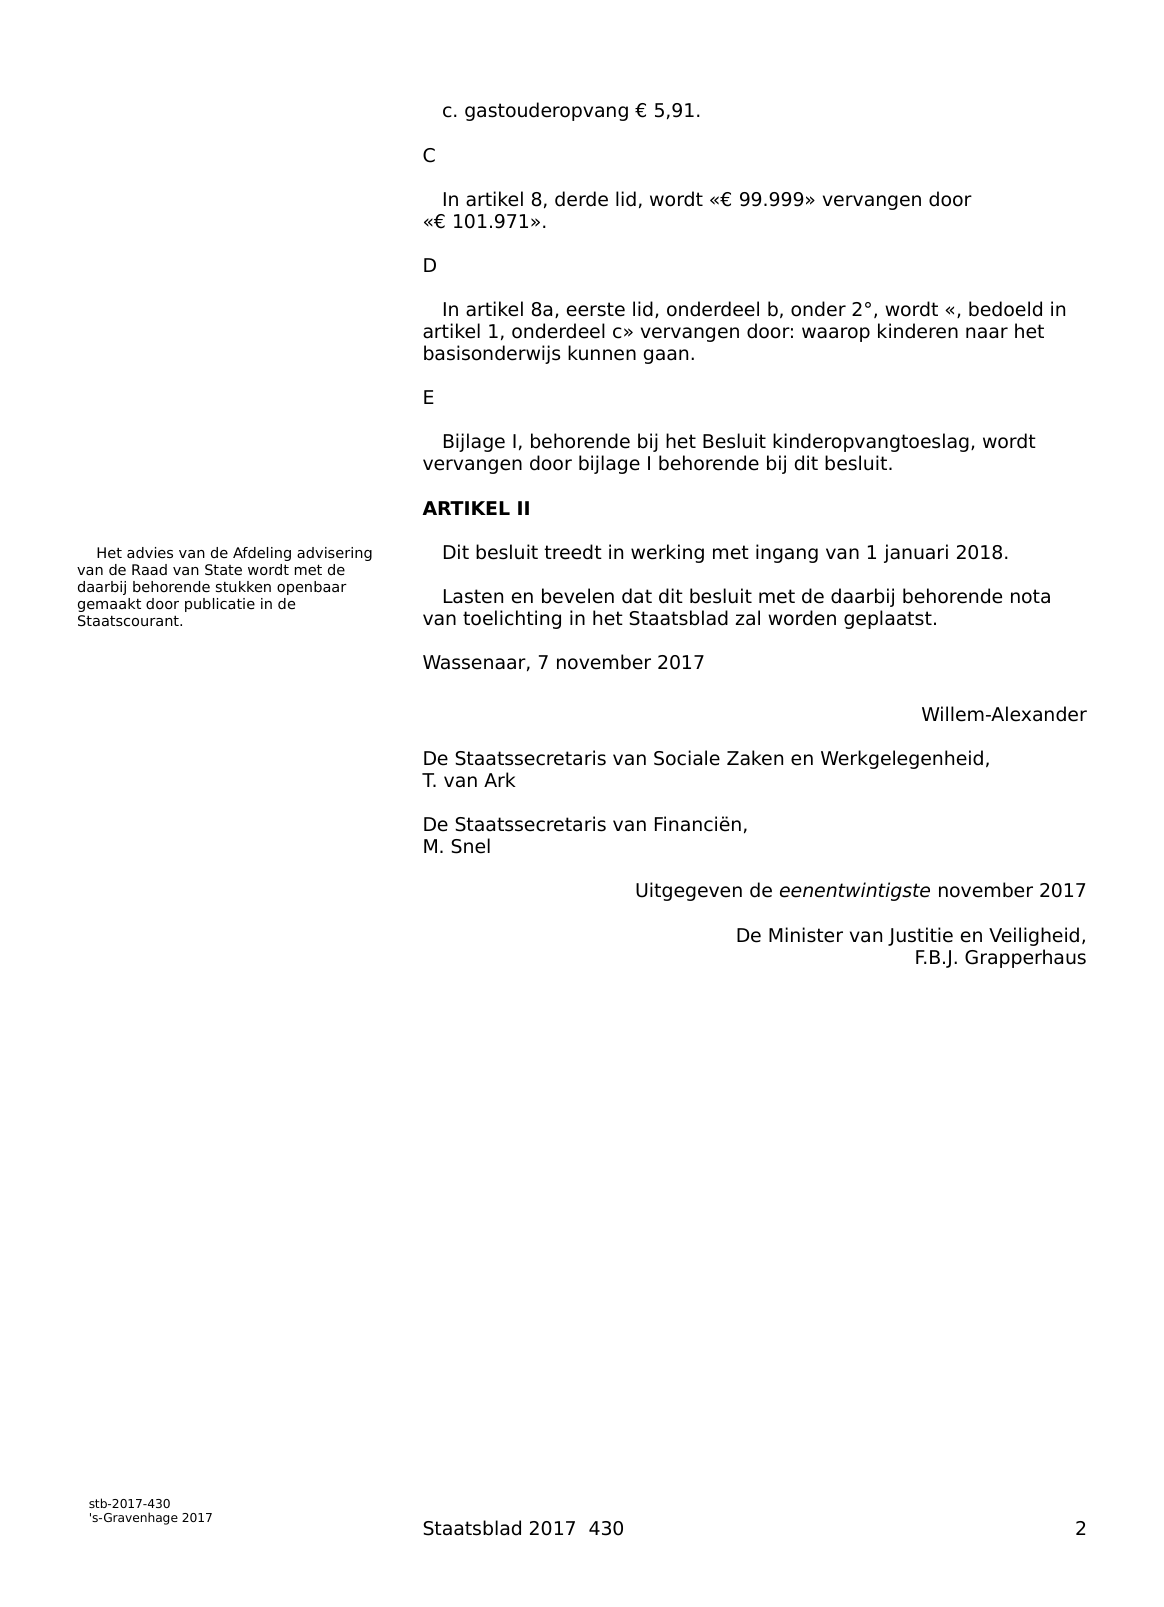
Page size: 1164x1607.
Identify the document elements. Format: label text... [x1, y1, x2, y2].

subtitle ARTIKEL II [422, 497, 1087, 519]
text De Staatssecretaris van Financiën, M. Snel [422, 814, 1087, 858]
text Willem-Alexander [422, 704, 1087, 726]
text In artikel 8a, eerste lid, onderdeel b, onder 2°, wordt «, bedoeld in artikel 1, onderdeel c» vervangen door: waarop kinderen naar het basisonderwijs kunnen gaan. [422, 299, 1087, 365]
text Uitgegeven de eenentwintigste november 2017 [422, 880, 1087, 902]
text Lasten en bevelen dat dit besluit met de daarbij behorende nota van toelichting in het Staatsblad zal worden geplaatst. [422, 586, 1087, 630]
text De Minister van Justitie en Veiligheid, F.B.J. Grapperhaus [422, 924, 1087, 968]
text Wassenaar, 7 november 2017 [422, 652, 1087, 674]
text De Staatssecretaris van Sociale Zaken en Werkgelegenheid, T. van Ark [422, 748, 1087, 792]
text stb-2017-430 [88, 1497, 323, 1511]
text In artikel 8, derde lid, wordt «€ 99.999» vervangen door «€ 101.971». [422, 189, 1087, 233]
text E [422, 387, 1087, 409]
text D [422, 255, 1087, 277]
text C [422, 144, 1087, 167]
text Dit besluit treedt in werking met ingang van 1 januari 2018. [422, 542, 1087, 564]
text Bijlage I, behorende bij het Besluit kinderopvangtoeslag, wordt vervangen door bijlage I behorende bij dit besluit. [422, 431, 1087, 475]
text Het advies van de Afdeling advisering van de Raad van State wordt met de daarbij behorende stukken openbaar gemaakt door publicatie in de Staatscourant. [77, 545, 396, 630]
text 's-Gravenhage 2017 [88, 1511, 323, 1525]
text c. gastouderopvang € 5,91. [422, 100, 1087, 122]
